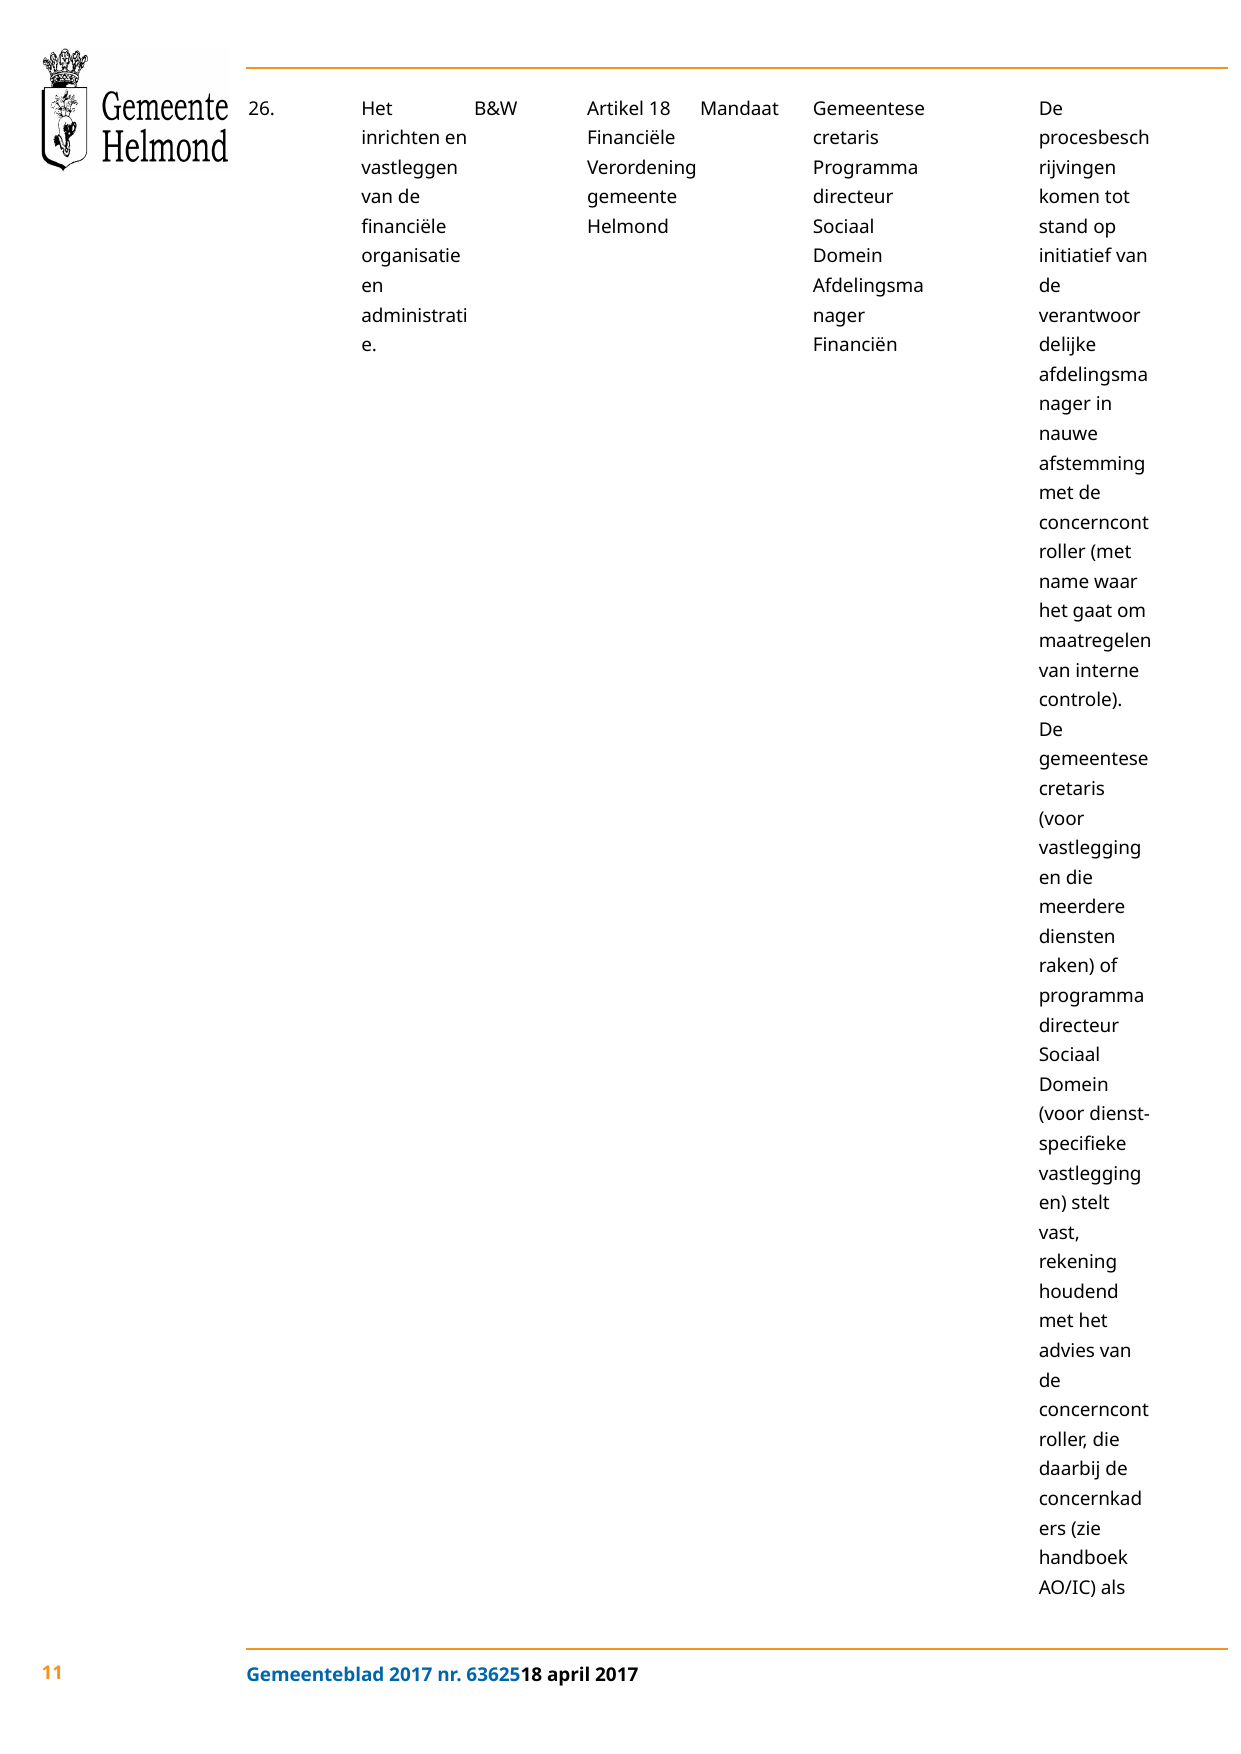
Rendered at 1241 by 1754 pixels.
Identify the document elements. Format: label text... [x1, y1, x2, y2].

table_cell Het inrichten en vastleggen van de financiële organisatie en administratie. [361, 95, 474, 1600]
table_cell B&W [474, 95, 587, 1600]
table_cell De procesbeschrijvingen komen tot stand op initiatief van de verantwoordelijke afdelingsmanager in nauwe afstemming met de concerncontroller (met name waar het gaat om maatregelen van interne controle). De gemeentesecretaris (voor vastleggingen die meerdere diensten raken) of programmadirecteur Sociaal Domein (voor dienst-specifieke vastleggingen) stelt vast, rekening houdend met het advies van de concerncontroller, die daarbij de concernkaders (zie handboek AO/IC) als [1039, 95, 1152, 1600]
table_cell Mandaat [700, 95, 813, 1600]
table_cell Gemeentesecretaris Programmadirecteur Sociaal Domein Afdelingsmanager Financiën [813, 95, 926, 1600]
table_cell [926, 95, 1038, 1600]
table_cell 26. [248, 95, 361, 1600]
table_cell Artikel 18 Financiële Verordening gemeente Helmond [587, 95, 700, 1600]
picture [41, 47, 231, 172]
